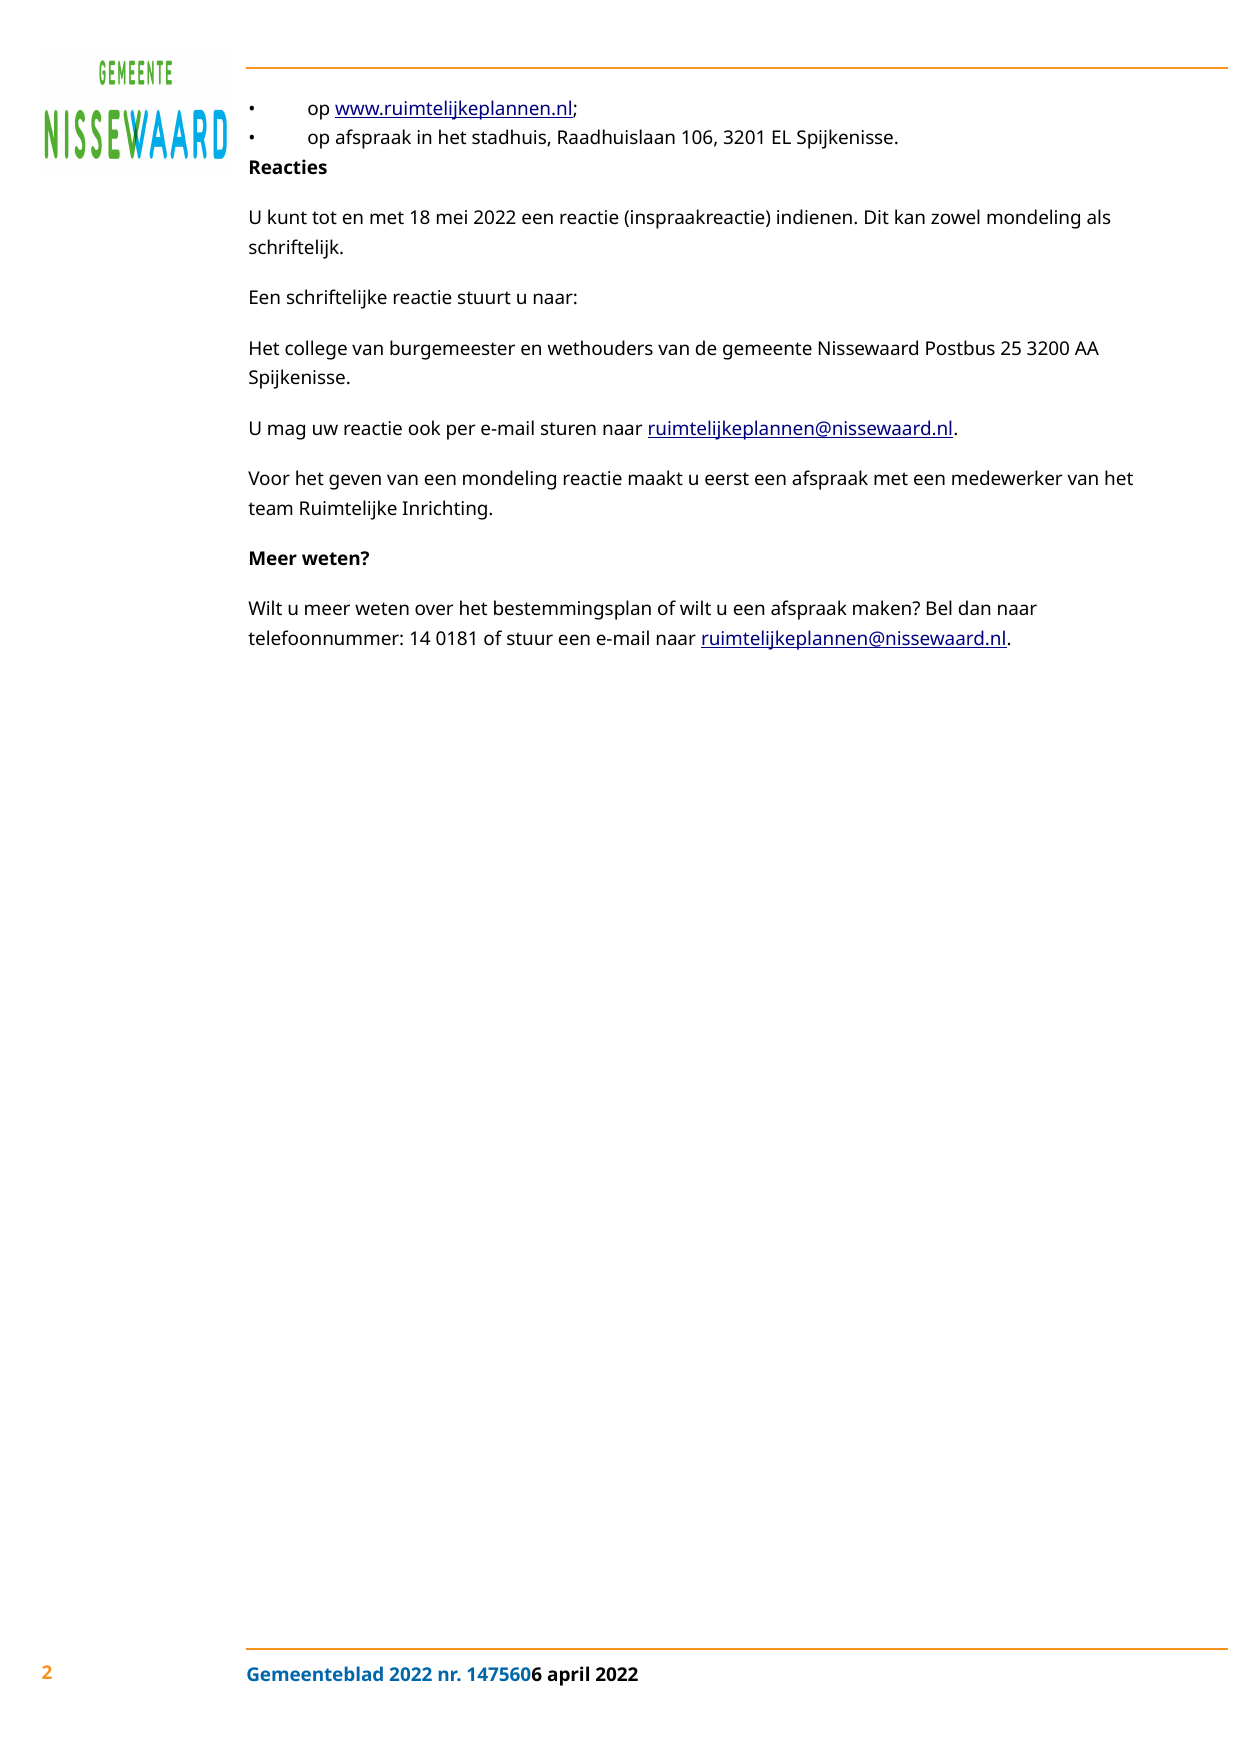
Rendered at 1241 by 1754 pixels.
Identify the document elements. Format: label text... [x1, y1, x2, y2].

text Meer weten? [248, 545, 1152, 571]
text Reacties [248, 154, 1152, 180]
text Een schriftelijke reactie stuurt u naar: [248, 284, 1152, 310]
list op afspraak in het stadhuis, Raadhuislaan 106, 3201 EL Spijkenisse. [248, 124, 1152, 150]
picture [41, 47, 231, 172]
text U mag uw reactie ook per e-mail sturen naar ruimtelijkeplannen@nissewaard.nl. [248, 415, 1152, 441]
list op www.ruimtelijkeplannen.nl; [248, 95, 1152, 121]
text Het college van burgemeester en wethouders van de gemeente Nissewaard Postbus 25 3200 AA Spijkenisse. [248, 335, 1152, 390]
text U kunt tot en met 18 mei 2022 een reactie (inspraakreactie) indienen. Dit kan zowel mondeling als schriftelijk. [248, 204, 1152, 260]
text Voor het geven van een mondeling reactie maakt u eerst een afspraak met een medewerker van het team Ruimtelijke Inrichting. [248, 465, 1152, 521]
text Wilt u meer weten over het bestemmingsplan of wilt u een afspraak maken? Bel dan naar telefoonnummer: 14 0181 of stuur een e-mail naar ruimtelijkeplannen@nissewaard.nl. [248, 596, 1152, 651]
